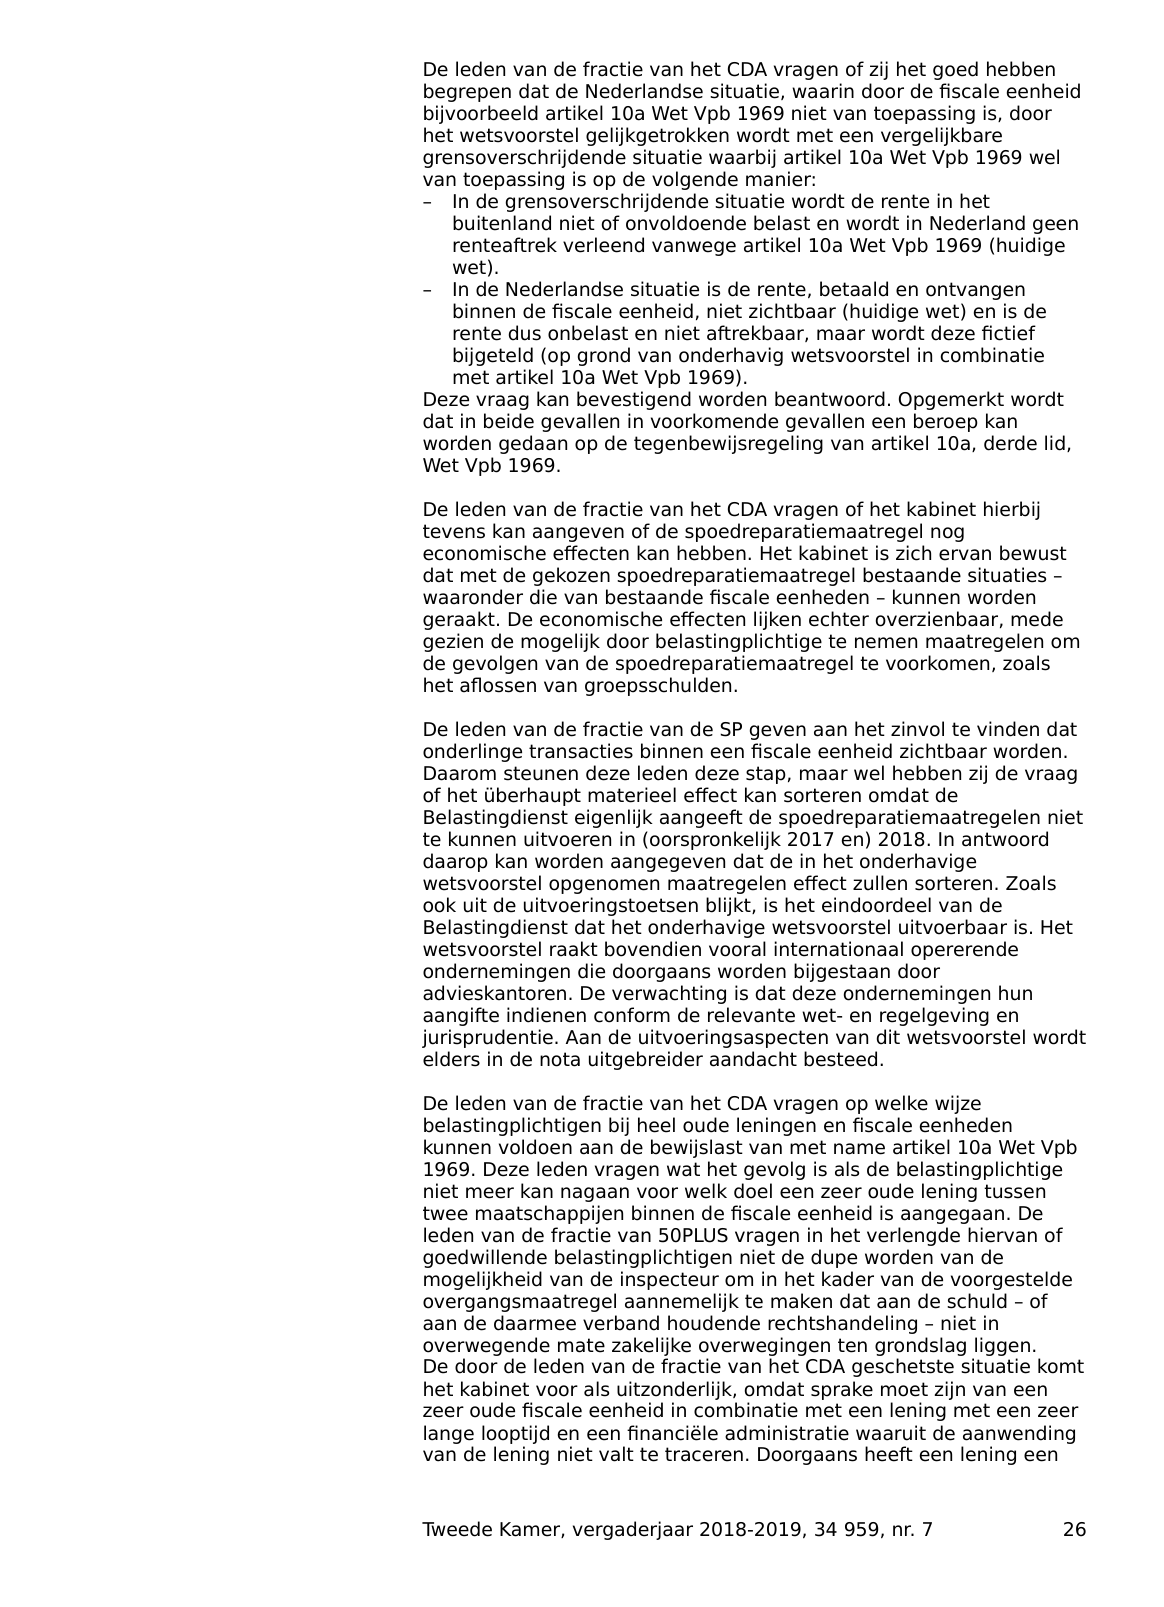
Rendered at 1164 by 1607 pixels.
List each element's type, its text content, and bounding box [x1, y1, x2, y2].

text De door de leden van de fractie van het CDA geschetste situatie komt het kabinet voor als uitzonderlijk, omdat sprake moet zijn van een zeer oude fiscale eenheid in combinatie met een lening met een zeer lange looptijd en een financiële administratie waaruit de aanwending van de lening niet valt te traceren. Doorgaans heeft een lening een [422, 1356, 1087, 1466]
text – In de Nederlandse situatie is de rente, betaald en ontvangen binnen de fiscale eenheid, niet zichtbaar (huidige wet) en is de rente dus onbelast en niet aftrekbaar, maar wordt deze fictief bijgeteld (op grond van onderhavig wetsvoorstel in combinatie met artikel 10a Wet Vpb 1969). [422, 279, 1087, 389]
text De leden van de fractie van het CDA vragen op welke wijze belastingplichtigen bij heel oude leningen en fiscale eenheden kunnen voldoen aan de bewijslast van met name artikel 10a Wet Vpb 1969. Deze leden vragen wat het gevolg is als de belastingplichtige niet meer kan nagaan voor welk doel een zeer oude lening tussen twee maatschappijen binnen de fiscale eenheid is aangegaan. De leden van de fractie van 50PLUS vragen in het verlengde hiervan of goedwillende belastingplichtigen niet de dupe worden van de mogelijkheid van de inspecteur om in het kader van de voorgestelde overgangsmaatregel aannemelijk te maken dat aan de schuld – of aan de daarmee verband houdende rechtshandeling – niet in overwegende mate zakelijke overwegingen ten grondslag liggen. [422, 1093, 1087, 1356]
text De leden van de fractie van het CDA vragen of het kabinet hierbij tevens kan aangeven of de spoedreparatiemaatregel nog economische effecten kan hebben. Het kabinet is zich ervan bewust dat met de gekozen spoedreparatiemaatregel bestaande situaties – waaronder die van bestaande fiscale eenheden – kunnen worden geraakt. De economische effecten lijken echter overzienbaar, mede gezien de mogelijk door belastingplichtige te nemen maatregelen om de gevolgen van de spoedreparatiemaatregel te voorkomen, zoals het aflossen van groepsschulden. [422, 499, 1087, 697]
text Deze vraag kan bevestigend worden beantwoord. Opgemerkt wordt dat in beide gevallen in voorkomende gevallen een beroep kan worden gedaan op de tegenbewijsregeling van artikel 10a, derde lid, Wet Vpb 1969. [422, 389, 1087, 477]
text De leden van de fractie van de SP geven aan het zinvol te vinden dat onderlinge transacties binnen een fiscale eenheid zichtbaar worden. Daarom steunen deze leden deze stap, maar wel hebben zij de vraag of het überhaupt materieel effect kan sorteren omdat de Belastingdienst eigenlijk aangeeft de spoedreparatiemaatregelen niet te kunnen uitvoeren in (oorspronkelijk 2017 en) 2018. In antwoord daarop kan worden aangegeven dat de in het onderhavige wetsvoorstel opgenomen maatregelen effect zullen sorteren. Zoals ook uit de uitvoeringstoetsen blijkt, is het eindoordeel van de Belastingdienst dat het onderhavige wetsvoorstel uitvoerbaar is. Het wetsvoorstel raakt bovendien vooral internationaal opererende ondernemingen die doorgaans worden bijgestaan door advieskantoren. De verwachting is dat deze ondernemingen hun aangifte indienen conform de relevante wet- en regelgeving en jurisprudentie. Aan de uitvoeringsaspecten van dit wetsvoorstel wordt elders in de nota uitgebreider aandacht besteed. [422, 719, 1087, 1071]
text De leden van de fractie van het CDA vragen of zij het goed hebben begrepen dat de Nederlandse situatie, waarin door de fiscale eenheid bijvoorbeeld artikel 10a Wet Vpb 1969 niet van toepassing is, door het wetsvoorstel gelijkgetrokken wordt met een vergelijkbare grensoverschrijdende situatie waarbij artikel 10a Wet Vpb 1969 wel van toepassing is op de volgende manier: [422, 59, 1087, 191]
text – In de grensoverschrijdende situatie wordt de rente in het buitenland niet of onvoldoende belast en wordt in Nederland geen renteaftrek verleend vanwege artikel 10a Wet Vpb 1969 (huidige wet). [422, 191, 1087, 279]
